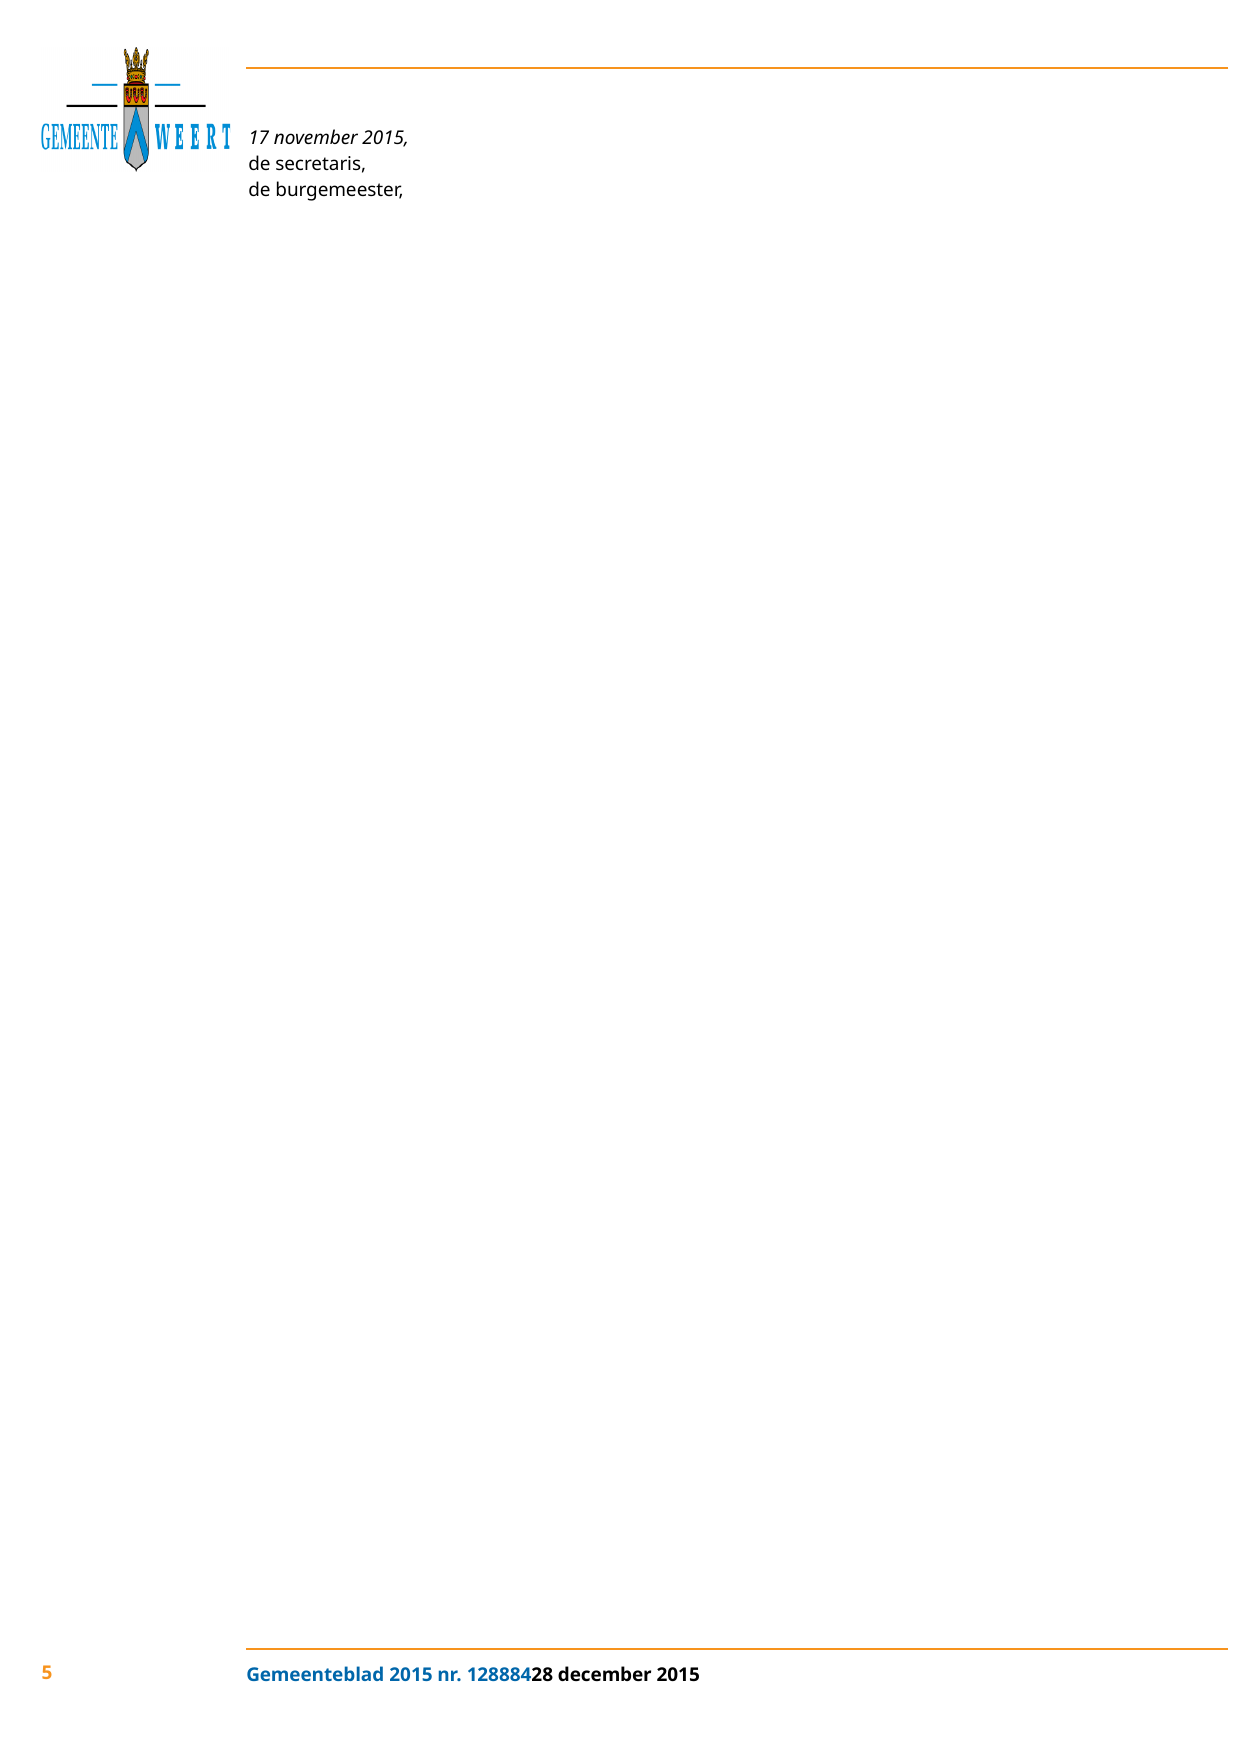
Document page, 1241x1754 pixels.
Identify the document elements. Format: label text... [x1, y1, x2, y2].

picture [41, 47, 231, 172]
text 17 november 2015, [248, 124, 1152, 150]
text de secretaris, [248, 150, 1152, 176]
text de burgemeester, [248, 176, 1152, 202]
